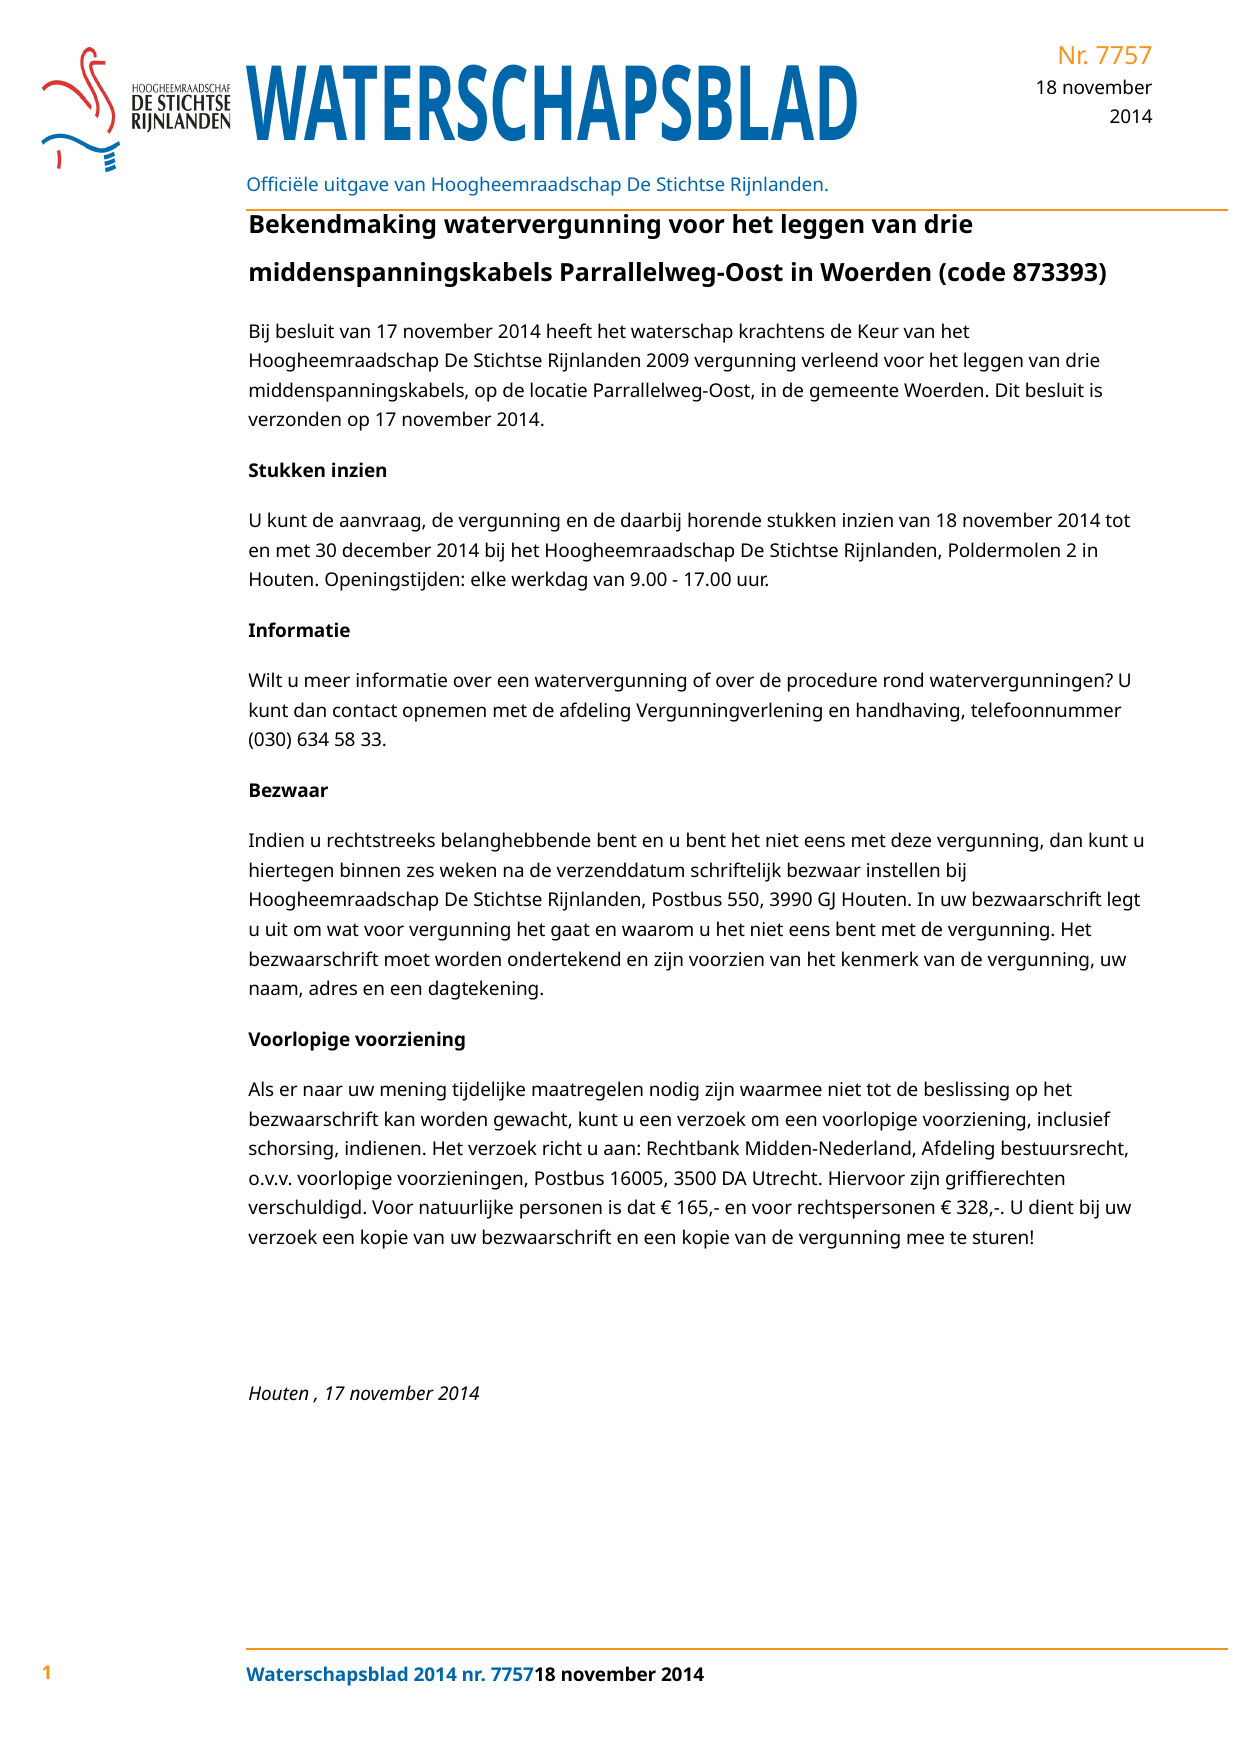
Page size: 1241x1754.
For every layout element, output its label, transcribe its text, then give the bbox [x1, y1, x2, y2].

picture [41, 47, 231, 172]
text Bezwaar [248, 777, 1152, 803]
text U kunt de aanvraag, de vergunning en de daarbij horende stukken inzien van 18 november 2014 tot en met 30 december 2014 bij het Hoogheemraadschap De Stichtse Rijnlanden, Poldermolen 2 in Houten. Openingstijden: elke werkdag van 9.00 - 17.00 uur. [248, 507, 1152, 592]
text Bekendmaking watervergunning voor het leggen van drie middenspanningskabels Parrallelweg-Oost in Woerden (code 873393) [248, 211, 1152, 288]
text Houten , 17 november 2014 [248, 1380, 1152, 1406]
text Indien u rechtstreeks belanghebbende bent en u bent het niet eens met deze vergunning, dan kunt u hiertegen binnen zes weken na de verzenddatum schriftelijk bezwaar instellen bij Hoogheemraadschap De Stichtse Rijnlanden, Postbus 550, 3990 GJ Houten. In uw bezwaarschrift legt u uit om wat voor vergunning het gaat en waarom u het niet eens bent met de vergunning. Het bezwaarschrift moet worden ondertekend en zijn voorzien van het kenmerk van de vergunning, uw naam, adres en een dagtekening. [248, 827, 1152, 1001]
text Bij besluit van 17 november 2014 heeft het waterschap krachtens de Keur van het Hoogheemraadschap De Stichtse Rijnlanden 2009 vergunning verleend voor het leggen van drie middenspanningskabels, op de locatie Parrallelweg-Oost, in de gemeente Woerden. Dit besluit is verzonden op 17 november 2014. [248, 318, 1152, 432]
text Als er naar uw mening tijdelijke maatregelen nodig zijn waarmee niet tot de beslissing op het bezwaarschrift kan worden gewacht, kunt u een verzoek om een voorlopige voorziening, inclusief schorsing, indienen. Het verzoek richt u aan: Rechtbank Midden-Nederland, Afdeling bestuursrecht, o.v.v. voorlopige voorzieningen, Postbus 16005, 3500 DA Utrecht. Hiervoor zijn griffierechten verschuldigd. Voor natuurlijke personen is dat € 165,- en voor rechtspersonen € 328,-. U dient bij uw verzoek een kopie van uw bezwaarschrift en een kopie van de vergunning mee te sturen! [248, 1076, 1152, 1250]
text Stukken inzien [248, 457, 1152, 483]
text Voorlopige voorziening [248, 1026, 1152, 1052]
text Informatie [248, 617, 1152, 643]
text Wilt u meer informatie over een watervergunning of over de procedure rond watervergunningen? U kunt dan contact opnemen met de afdeling Vergunningverlening en handhaving, telefoonnummer (030) 634 58 33. [248, 667, 1152, 752]
